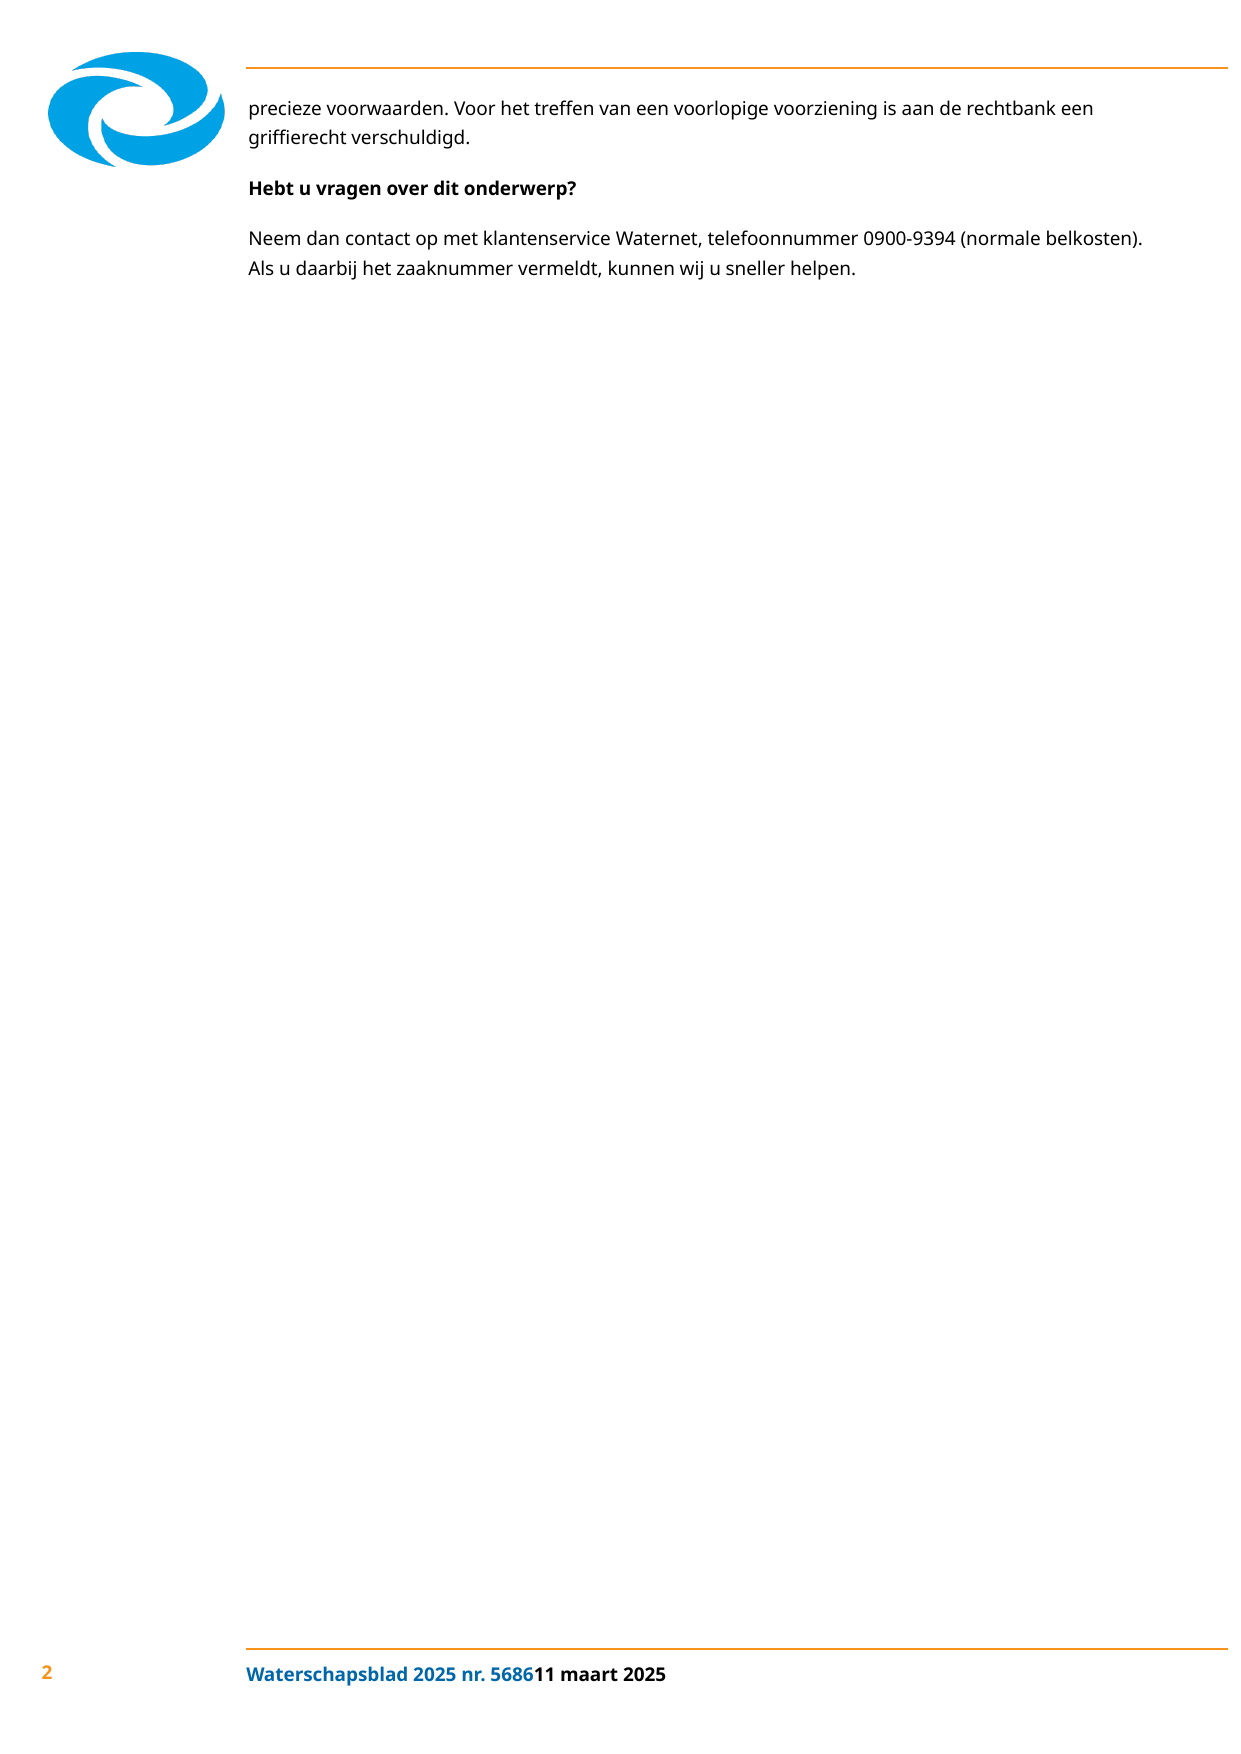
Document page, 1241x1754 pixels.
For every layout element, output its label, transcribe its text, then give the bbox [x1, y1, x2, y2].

picture [41, 47, 231, 172]
text Neem dan contact op met klantenservice Waternet, telefoonnummer 0900-9394 (normale belkosten). Als u daarbij het zaaknummer vermeldt, kunnen wij u sneller helpen. [248, 225, 1152, 281]
text Hebt u vragen over dit onderwerp? [248, 175, 1152, 201]
text precieze voorwaarden. Voor het treffen van een voorlopige voorziening is aan de rechtbank een griffierecht verschuldigd. [248, 95, 1152, 150]
